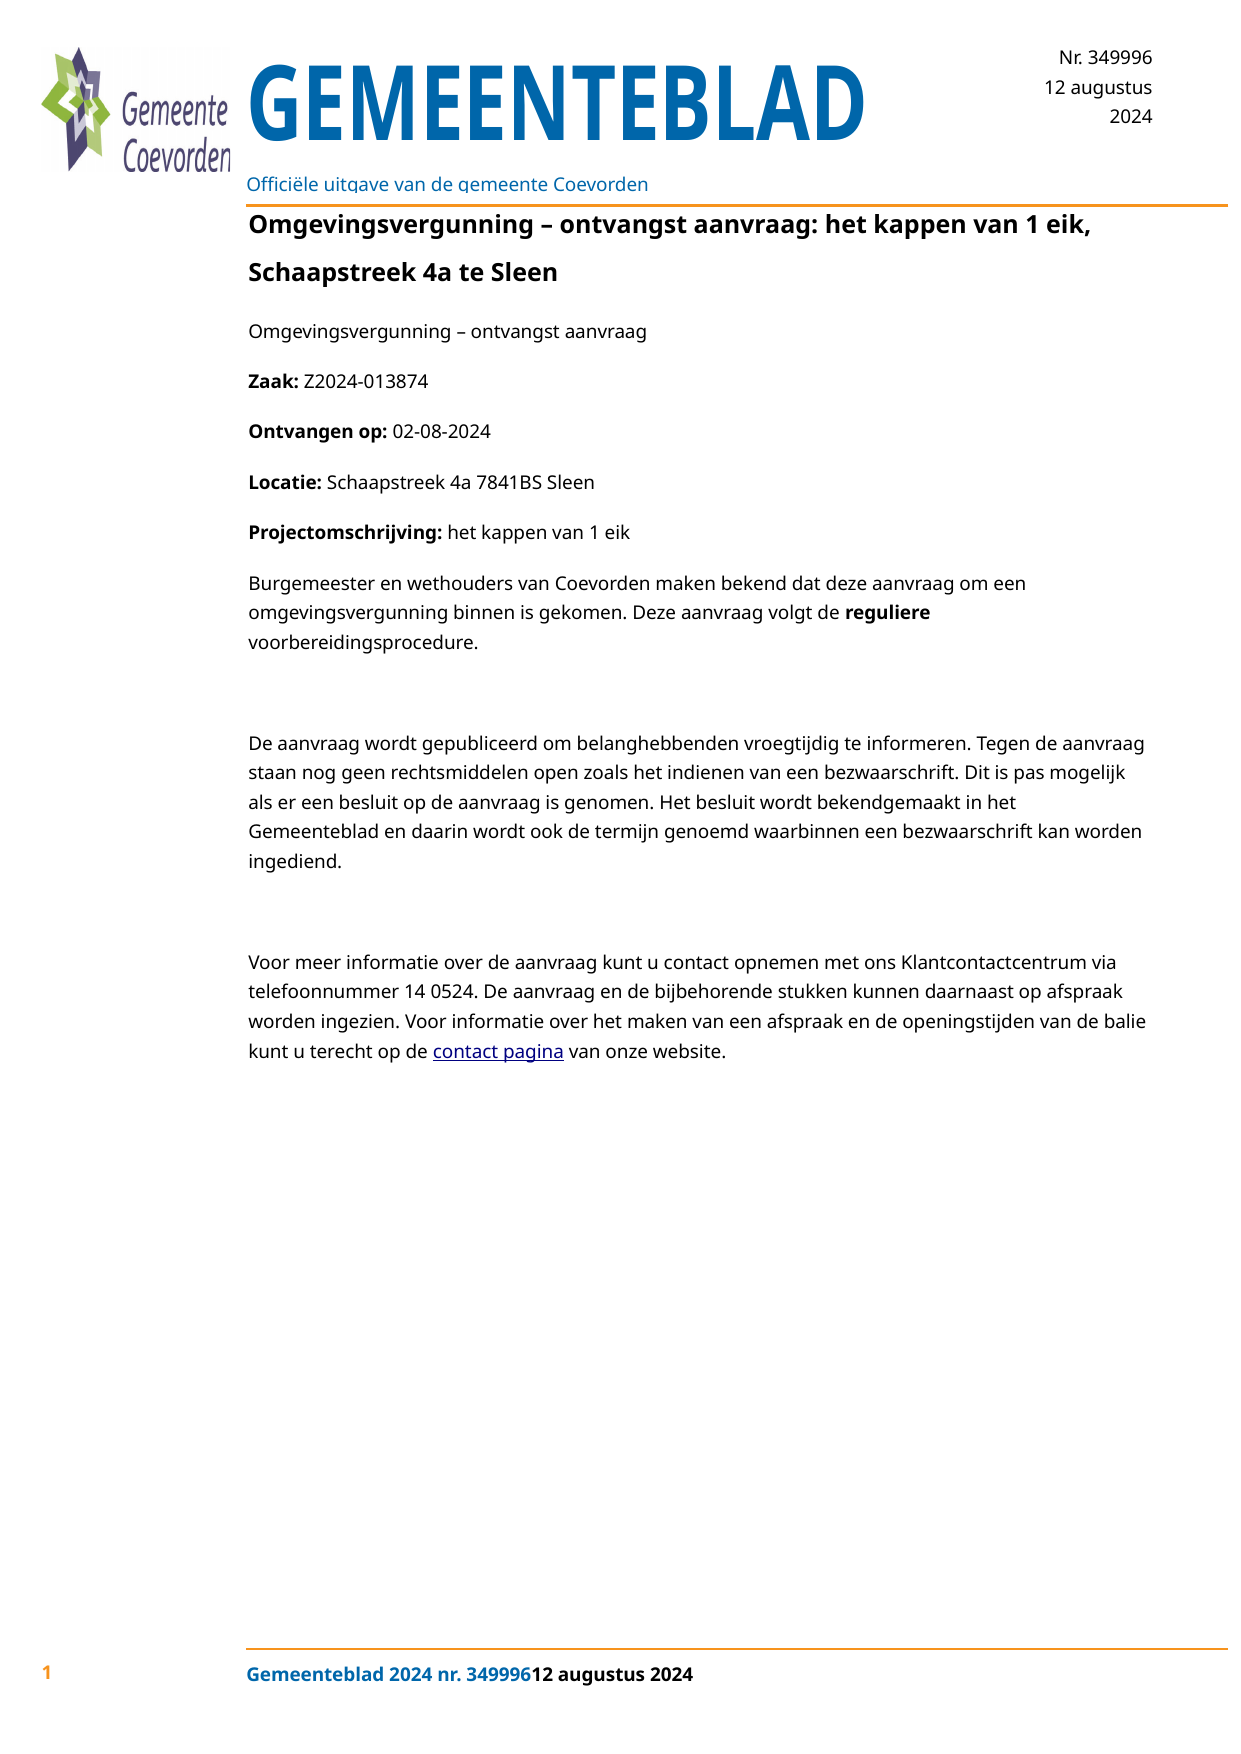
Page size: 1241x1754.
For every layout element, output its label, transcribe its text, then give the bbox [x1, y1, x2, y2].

text Omgevingsvergunning – ontvangst aanvraag [248, 318, 1152, 344]
text Projectomschrijving: het kappen van 1 eik [248, 519, 1152, 545]
picture [41, 47, 231, 172]
text Ontvangen op: 02-08-2024 [248, 419, 1152, 444]
text Burgemeester en wethouders van Coevorden maken bekend dat deze aanvraag om een omgevingsvergunning binnen is gekomen. Deze aanvraag volgt de reguliere voorbereidingsprocedure. [248, 570, 1152, 655]
text Zaak: Z2024-013874 [248, 368, 1152, 394]
text Omgevingsvergunning – ontvangst aanvraag: het kappen van 1 eik, Schaapstreek 4a te Sleen [248, 207, 1152, 288]
text Locatie: Schaapstreek 4a 7841BS Sleen [248, 469, 1152, 495]
text Voor meer informatie over de aanvraag kunt u contact opnemen met ons Klantcontactcentrum via telefoonnummer 14 0524. De aanvraag en de bijbehorende stukken kunnen daarnaast op afspraak worden ingezien. Voor informatie over het maken van een afspraak en de openingstijden van de balie kunt u terecht op de contact pagina van onze website. [248, 949, 1152, 1064]
text De aanvraag wordt gepubliceerd om belanghebbenden vroegtijdig te informeren. Tegen de aanvraag staan nog geen rechtsmiddelen open zoals het indienen van een bezwaarschrift. Dit is pas mogelijk als er een besluit op de aanvraag is genomen. Het besluit wordt bekendgemaakt in het Gemeenteblad en daarin wordt ook de termijn genoemd waarbinnen een bezwaarschrift kan worden ingediend. [248, 730, 1152, 874]
